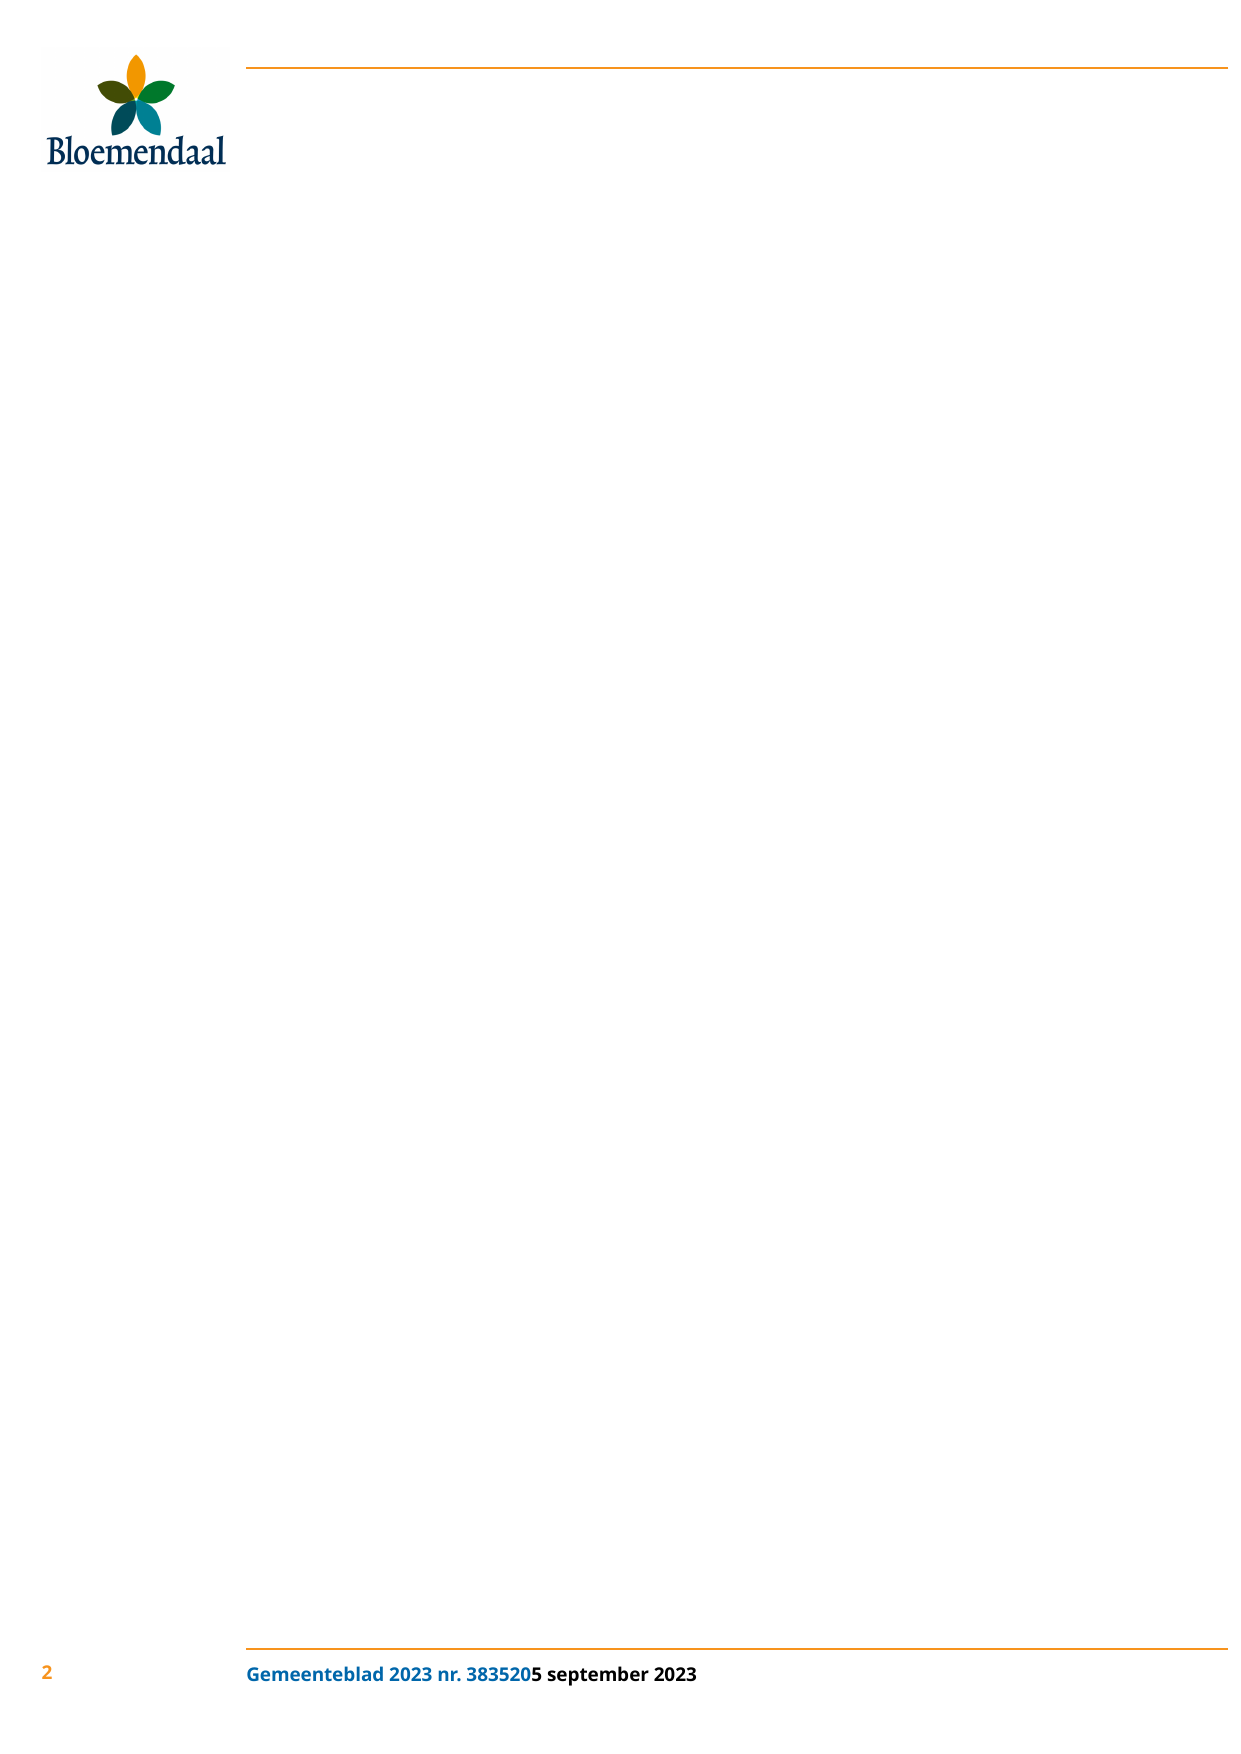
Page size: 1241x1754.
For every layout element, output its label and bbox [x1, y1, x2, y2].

picture [41, 47, 231, 172]
